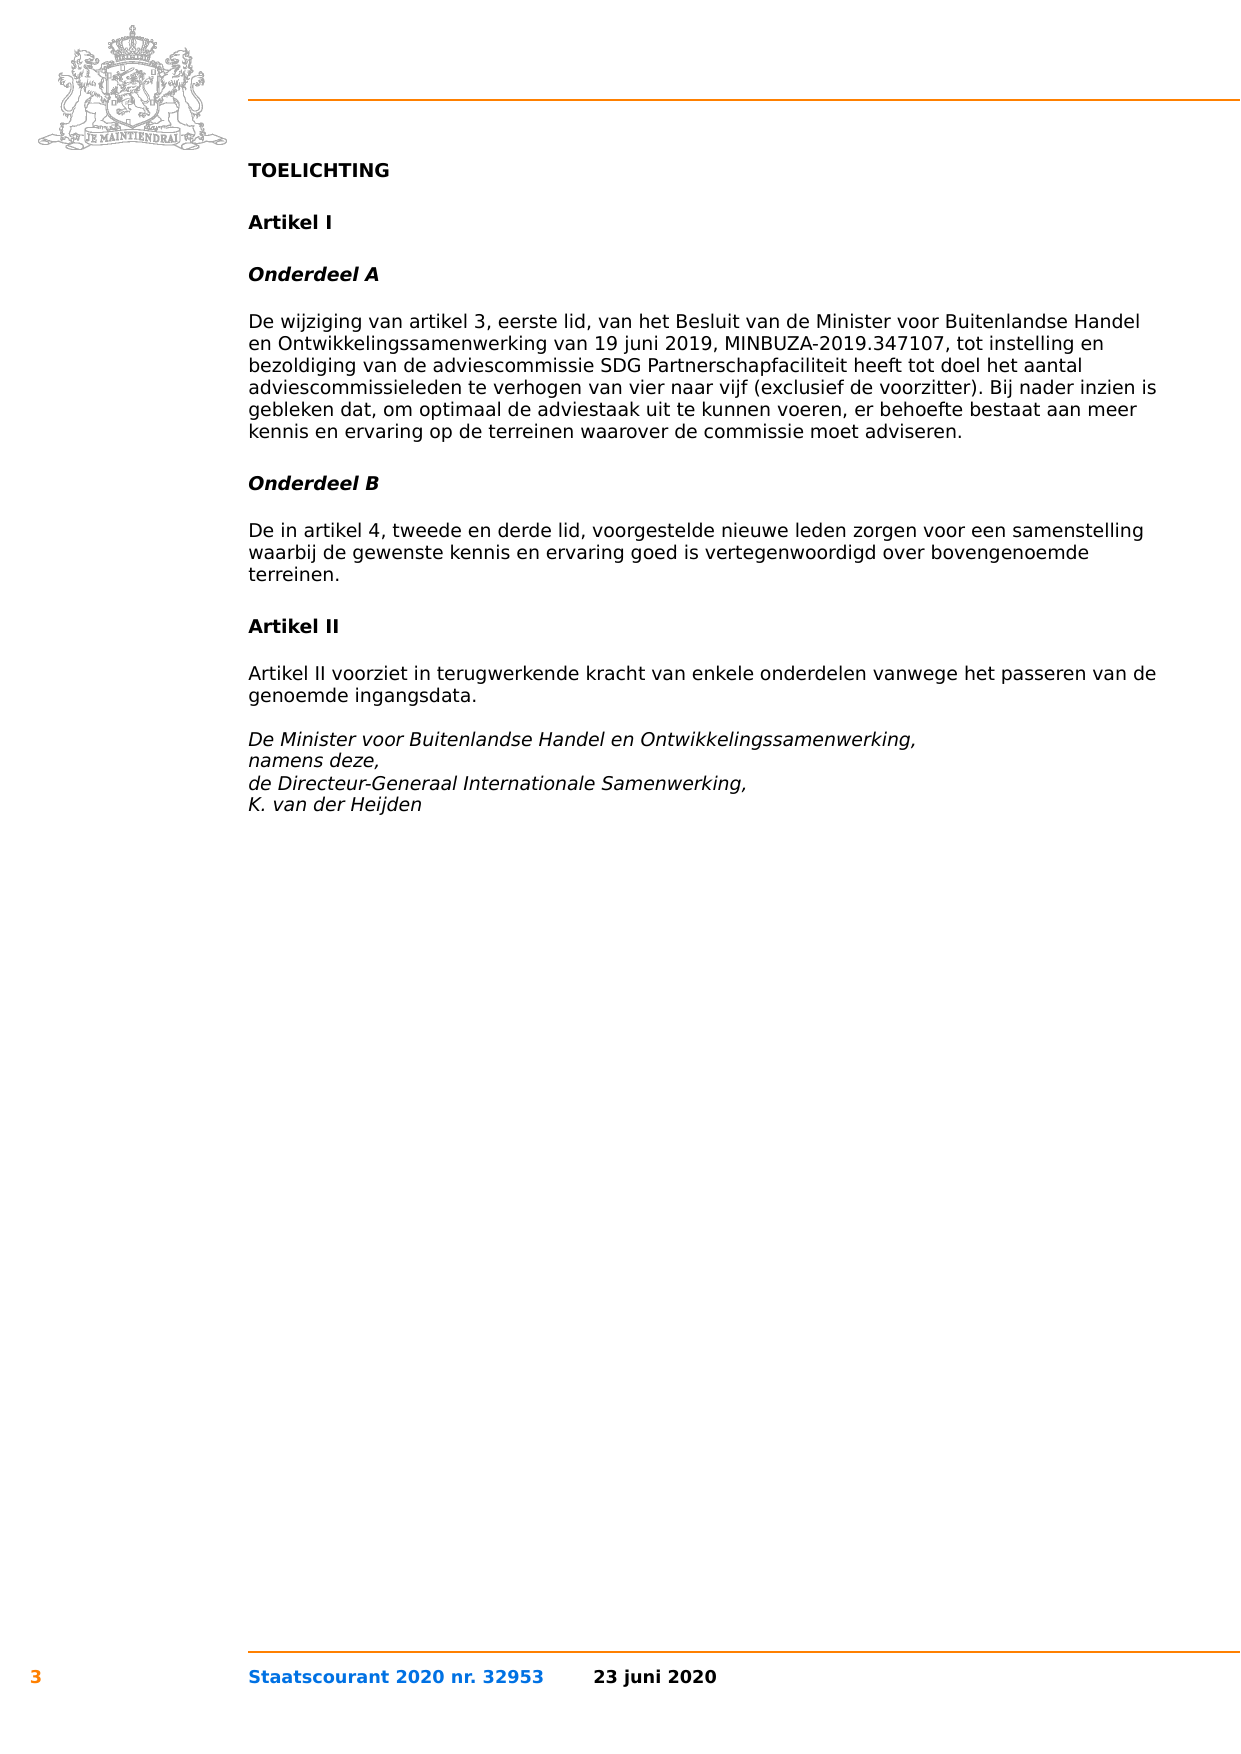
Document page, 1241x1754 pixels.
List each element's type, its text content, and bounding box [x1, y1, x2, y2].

text Artikel II voorziet in terugwerkende kracht van enkele onderdelen vanwege het passeren van de genoemde ingangsdata. [248, 663, 1163, 707]
text De wijziging van artikel 3, eerste lid, van het Besluit van de Minister voor Buitenlandse Handel en Ontwikkelingssamenwerking van 19 juni 2019, MINBUZA-2019.347107, tot instelling en bezoldiging van de adviescommissie SDG Partnerschapfaciliteit heeft tot doel het aantal adviescommissieleden te verhogen van vier naar vijf (exclusief de voorzitter). Bij nader inzien is gebleken dat, om optimaal de adviestaak uit te kunnen voeren, er behoefte bestaat aan meer kennis en ervaring op de terreinen waarover de commissie moet adviseren. [248, 311, 1163, 443]
subtitle Artikel I [248, 212, 1163, 234]
text De Minister voor Buitenlandse Handel en Ontwikkelingssamenwerking, namens deze, de Directeur-Generaal Internationale Samenwerking, K. van der Heijden [248, 728, 1163, 816]
picture [38, 25, 227, 150]
subtitle Artikel II [248, 616, 1163, 638]
text De in artikel 4, tweede en derde lid, voorgestelde nieuwe leden zorgen voor een samenstelling waarbij de gewenste kennis en ervaring goed is vertegenwoordigd over bovengenoemde terreinen. [248, 520, 1163, 586]
subtitle TOELICHTING [248, 160, 1163, 182]
subtitle Onderdeel B [248, 473, 1163, 495]
subtitle Onderdeel A [248, 264, 1163, 286]
